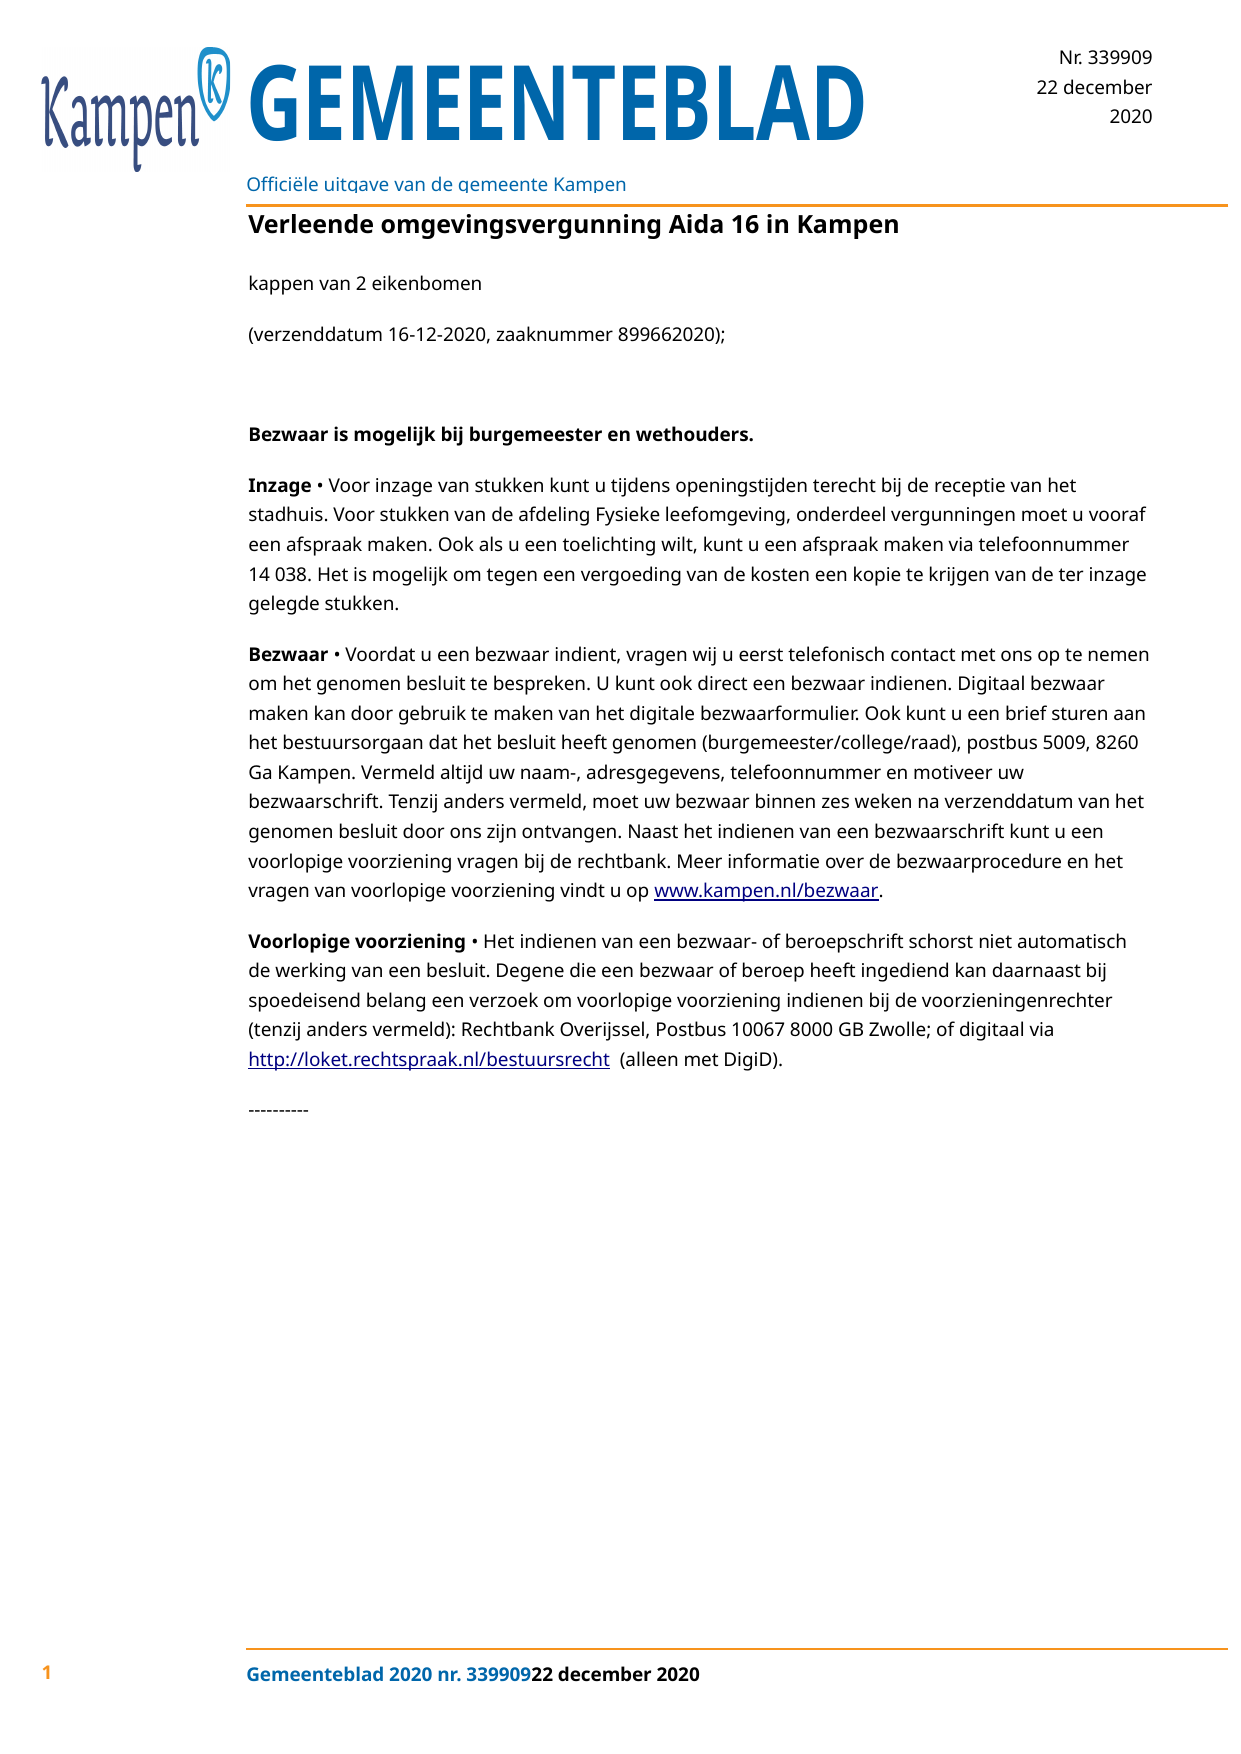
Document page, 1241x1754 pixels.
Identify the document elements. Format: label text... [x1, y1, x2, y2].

picture [41, 47, 231, 172]
text ---------- [248, 1097, 1152, 1122]
text Voorlopige voorziening • Het indienen van een bezwaar- of beroepschrift schorst niet automatisch de werking van een besluit. Degene die een bezwaar of beroep heeft ingediend kan daarnaast bij spoedeisend belang een verzoek om voorlopige voorziening indienen bij de voorzieningenrechter (tenzij anders vermeld): Rechtbank Overijssel, Postbus 10067 8000 GB Zwolle; of digitaal via http://loket.rechtspraak.nl/bestuursrecht (alleen met DigiD). [248, 928, 1152, 1072]
text Inzage • Voor inzage van stukken kunt u tijdens openingstijden terecht bij de receptie van het stadhuis. Voor stukken van de afdeling Fysieke leefomgeving, onderdeel vergunningen moet u vooraf een afspraak maken. Ook als u een toelichting wilt, kunt u een afspraak maken via telefoonnummer 14 038. Het is mogelijk om tegen een vergoeding van de kosten een kopie te krijgen van de ter inzage gelegde stukken. [248, 472, 1152, 616]
text Bezwaar is mogelijk bij burgemeester en wethouders. [248, 422, 1152, 447]
text Verleende omgevingsvergunning Aida 16 in Kampen [248, 207, 1152, 241]
text Bezwaar • Voordat u een bezwaar indient, vragen wij u eerst telefonisch contact met ons op te nemen om het genomen besluit te bespreken. U kunt ook direct een bezwaar indienen. Digitaal bezwaar maken kan door gebruik te maken van het digitale bezwaarformulier. Ook kunt u een brief sturen aan het bestuursorgaan dat het besluit heeft genomen (burgemeester/college/raad), postbus 5009, 8260 Ga Kampen. Vermeld altijd uw naam-, adresgegevens, telefoonnummer en motiveer uw bezwaarschrift. Tenzij anders vermeld, moet uw bezwaar binnen zes weken na verzenddatum van het genomen besluit door ons zijn ontvangen. Naast het indienen van een bezwaarschrift kunt u een voorlopige voorziening vragen bij de rechtbank. Meer informatie over de bezwaarprocedure en het vragen van voorlopige voorziening vindt u op www.kampen.nl/bezwaar. [248, 641, 1152, 903]
text kappen van 2 eikenbomen [248, 270, 1152, 296]
text (verzenddatum 16-12-2020, zaaknummer 899662020); [248, 321, 1152, 346]
